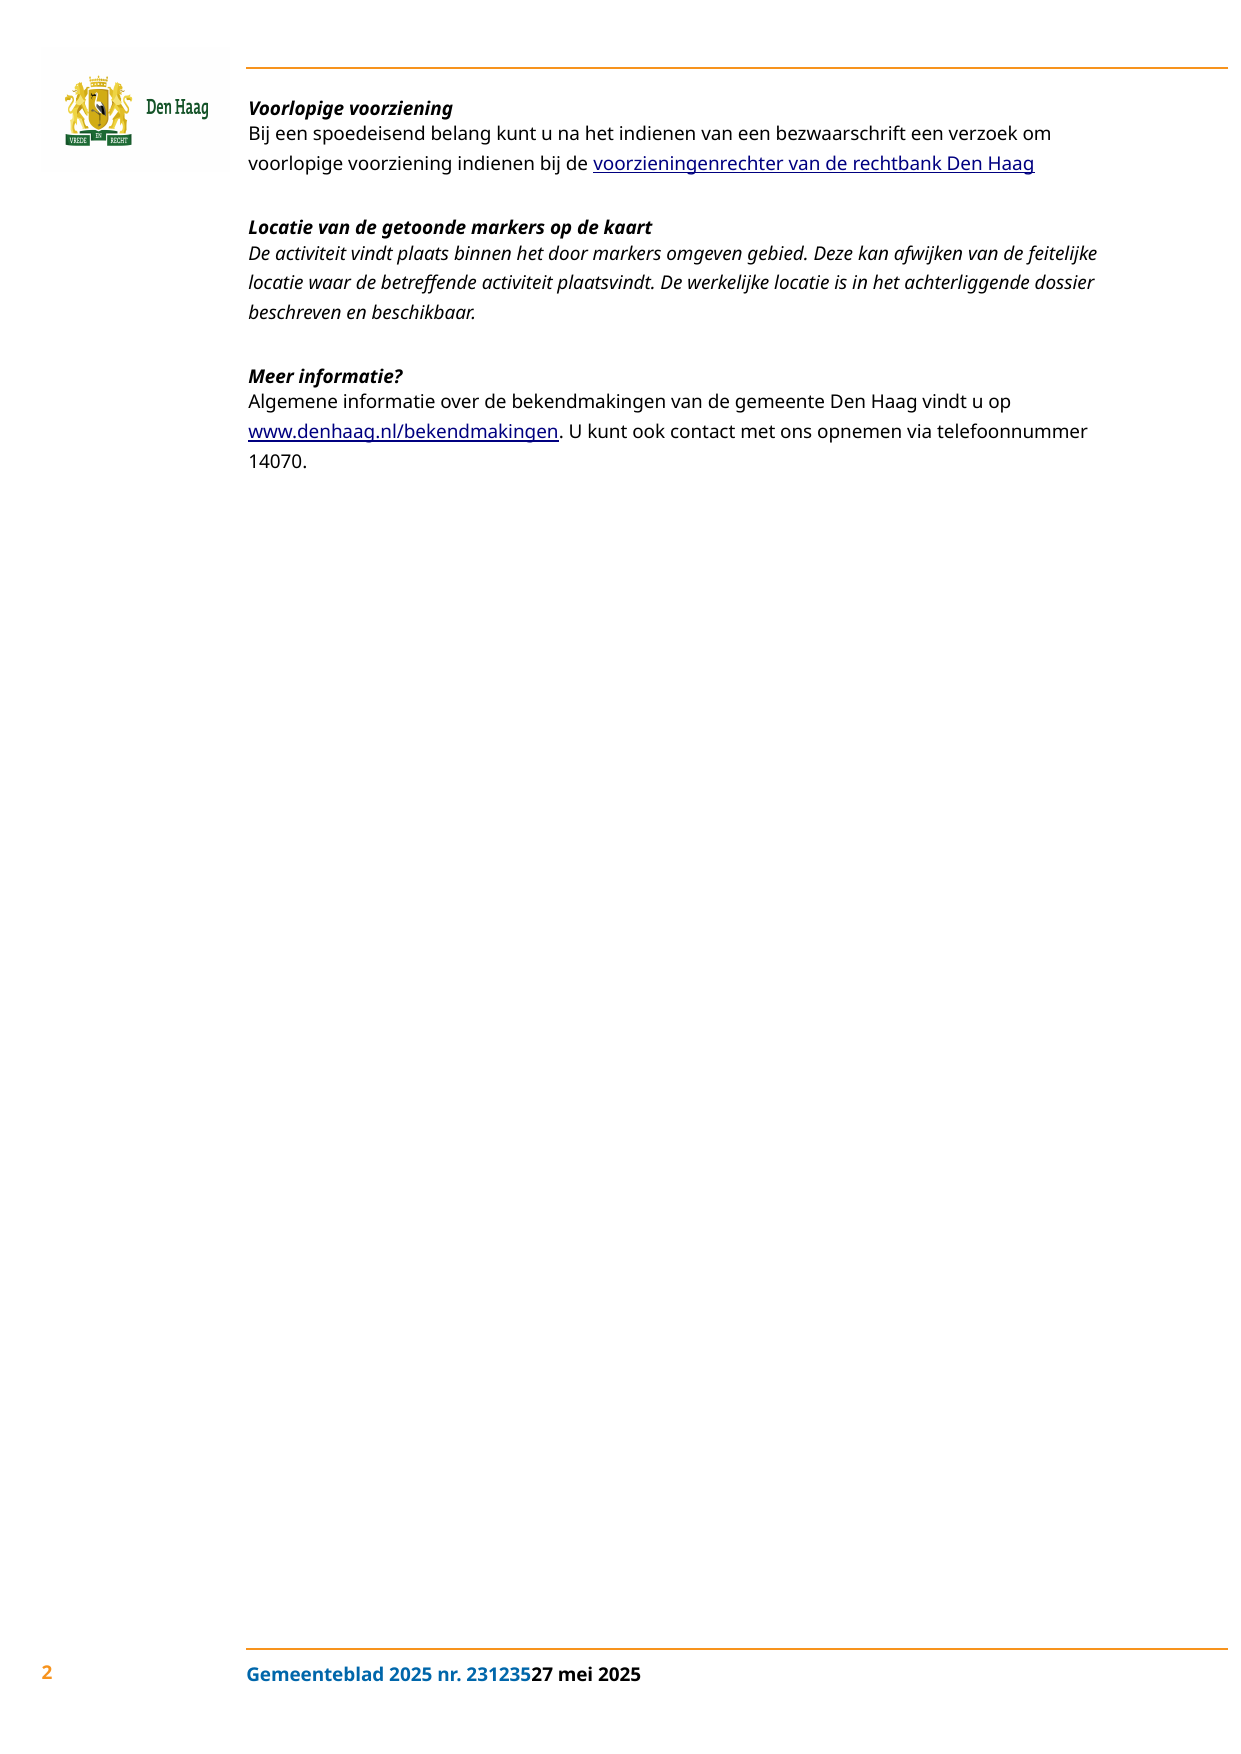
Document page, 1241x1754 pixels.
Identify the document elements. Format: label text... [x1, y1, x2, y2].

picture [41, 47, 231, 172]
text Meer informatie? [248, 363, 1152, 389]
text Algemene informatie over de bekendmakingen van de gemeente Den Haag vindt u op www.denhaag.nl/bekendmakingen. U kunt ook contact met ons opnemen via telefoonnummer 14070. [248, 389, 1152, 473]
text Voorlopige voorziening [248, 95, 1152, 121]
text Locatie van de getoonde markers op de kaart [248, 214, 1152, 240]
text De activiteit vindt plaats binnen het door markers omgeven gebied. Deze kan afwijken van de feitelijke locatie waar de betreffende activiteit plaatsvindt. De werkelijke locatie is in het achterliggende dossier beschreven en beschikbaar. [248, 240, 1152, 325]
text Bij een spoedeisend belang kunt u na het indienen van een bezwaarschrift een verzoek om voorlopige voorziening indienen bij de voorzieningenrechter van de rechtbank Den Haag [248, 121, 1152, 176]
